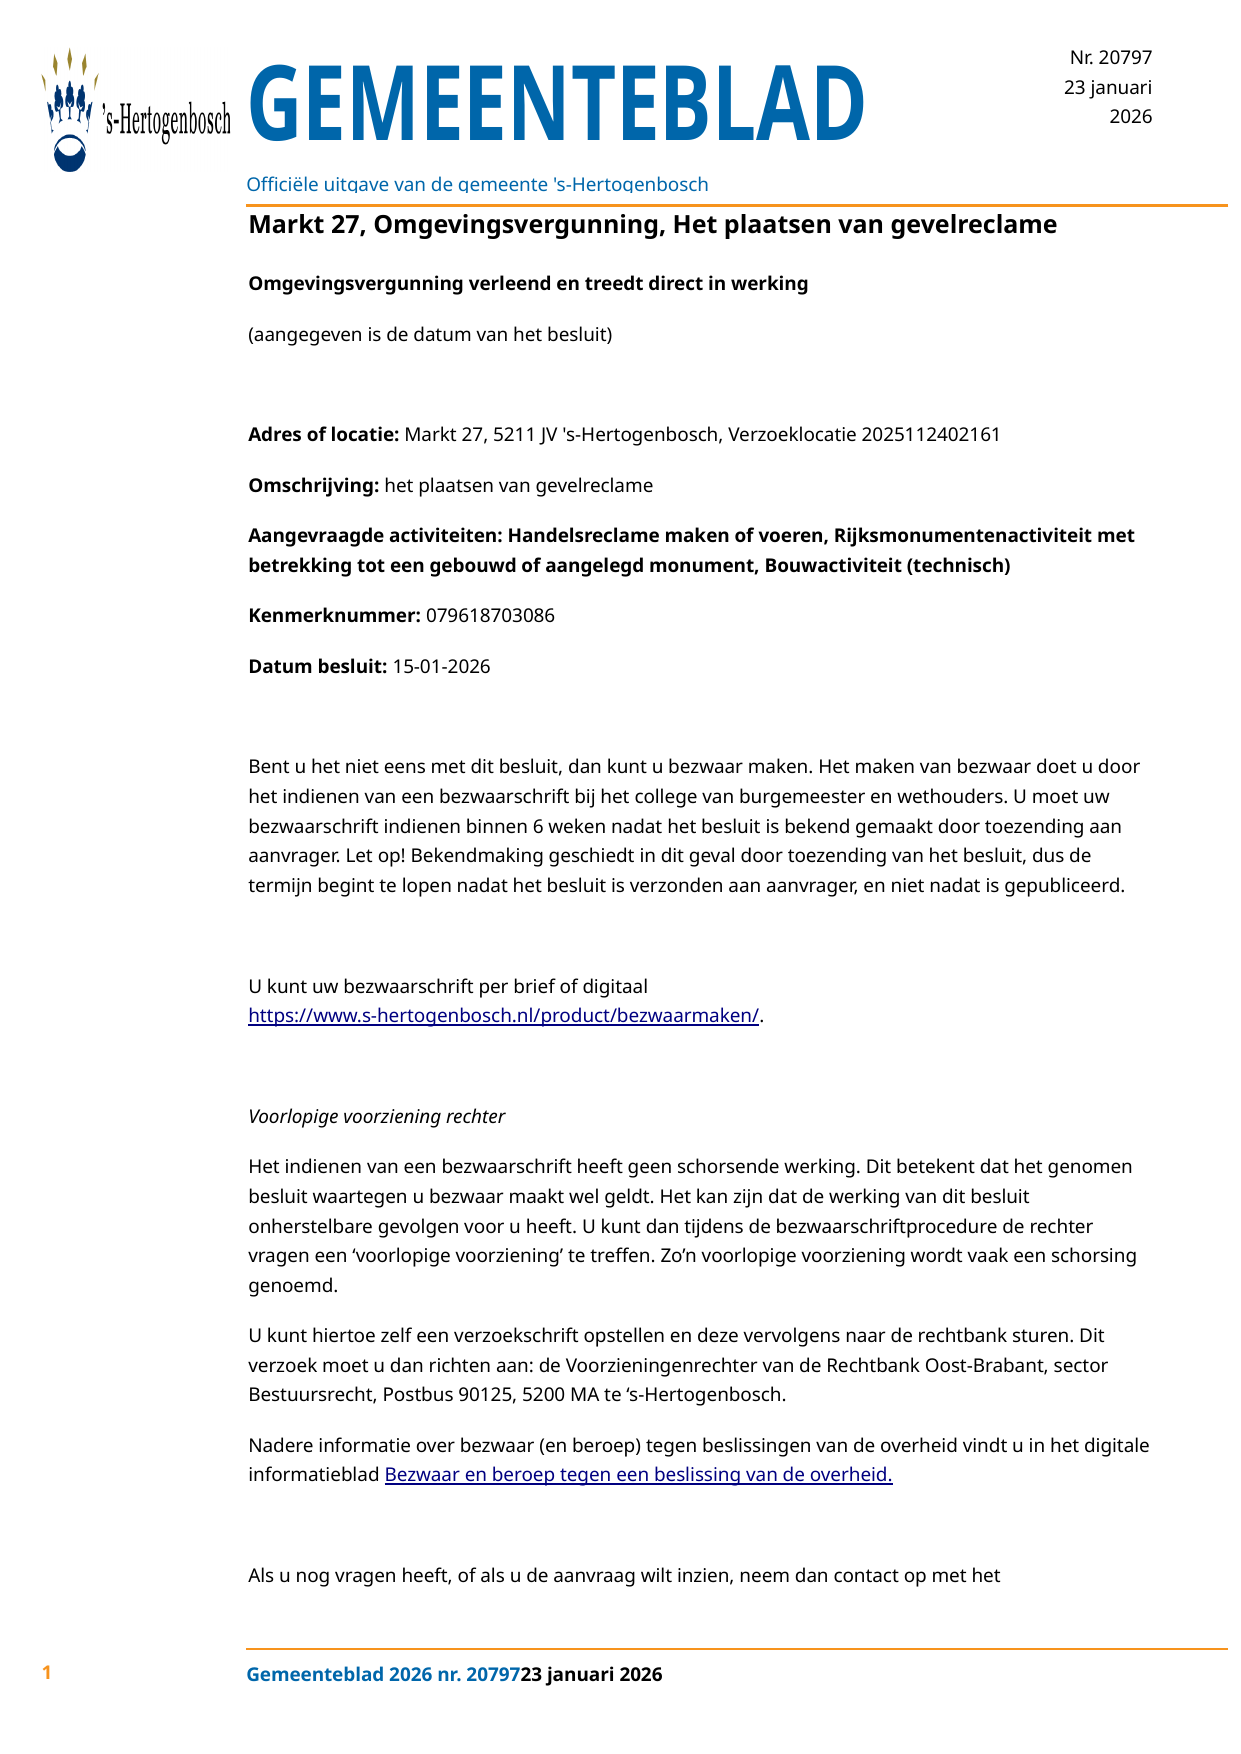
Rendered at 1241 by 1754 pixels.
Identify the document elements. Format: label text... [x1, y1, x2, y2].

text Adres of locatie: Markt 27, 5211 JV 's-Hertogenbosch, Verzoeklocatie 2025112402161 [248, 422, 1152, 447]
text Omschrijving: het plaatsen van gevelreclame [248, 472, 1152, 498]
text Markt 27, Omgevingsvergunning, Het plaatsen van gevelreclame [248, 207, 1152, 241]
text Datum besluit: 15-01-2026 [248, 653, 1152, 678]
text Als u nog vragen heeft, of als u de aanvraag wilt inzien, neem dan contact op met het [248, 1562, 1152, 1588]
picture [41, 47, 231, 172]
text U kunt uw bezwaarschrift per brief of digitaal https://www.s-hertogenbosch.nl/product/bezwaarmaken/. [248, 973, 1152, 1028]
text U kunt hiertoe zelf een verzoekschrift opstellen en deze vervolgens naar de rechtbank sturen. Dit verzoek moet u dan richten aan: de Voorzieningenrechter van de Rechtbank Oost-Brabant, sector Bestuursrecht, Postbus 90125, 5200 MA te ‘s-Hertogenbosch. [248, 1322, 1152, 1407]
text Omgevingsvergunning verleend en treedt direct in werking [248, 270, 1152, 296]
text Bent u het niet eens met dit besluit, dan kunt u bezwaar maken. Het maken van bezwaar doet u door het indienen van een bezwaarschrift bij het college van burgemeester en wethouders. U moet uw bezwaarschrift indienen binnen 6 weken nadat het besluit is bekend gemaakt door toezending aan aanvrager. Let op! Bekendmaking geschiedt in dit geval door toezending van het besluit, dus de termijn begint te lopen nadat het besluit is verzonden aan aanvrager, en niet nadat is gepubliceerd. [248, 754, 1152, 898]
text Nadere informatie over bezwaar (en beroep) tegen beslissingen van de overheid vindt u in het digitale informatieblad Bezwaar en beroep tegen een beslissing van de overheid. [248, 1432, 1152, 1487]
text (aangegeven is de datum van het besluit) [248, 321, 1152, 346]
text Het indienen van een bezwaarschrift heeft geen schorsende werking. Dit betekent dat het genomen besluit waartegen u bezwaar maakt wel geldt. Het kan zijn dat de werking van dit besluit onherstelbare gevolgen voor u heeft. U kunt dan tijdens de bezwaarschriftprocedure de rechter vragen een ‘voorlopige voorziening’ te treffen. Zo’n voorlopige voorziening wordt vaak een schorsing genoemd. [248, 1154, 1152, 1298]
text Kenmerknummer: 079618703086 [248, 602, 1152, 628]
text Aangevraagde activiteiten: Handelsreclame maken of voeren, Rijksmonumentenactiviteit met betrekking tot een gebouwd of aangelegd monument, Bouwactiviteit (technisch) [248, 522, 1152, 578]
text Voorlopige voorziening rechter [248, 1103, 1152, 1129]
